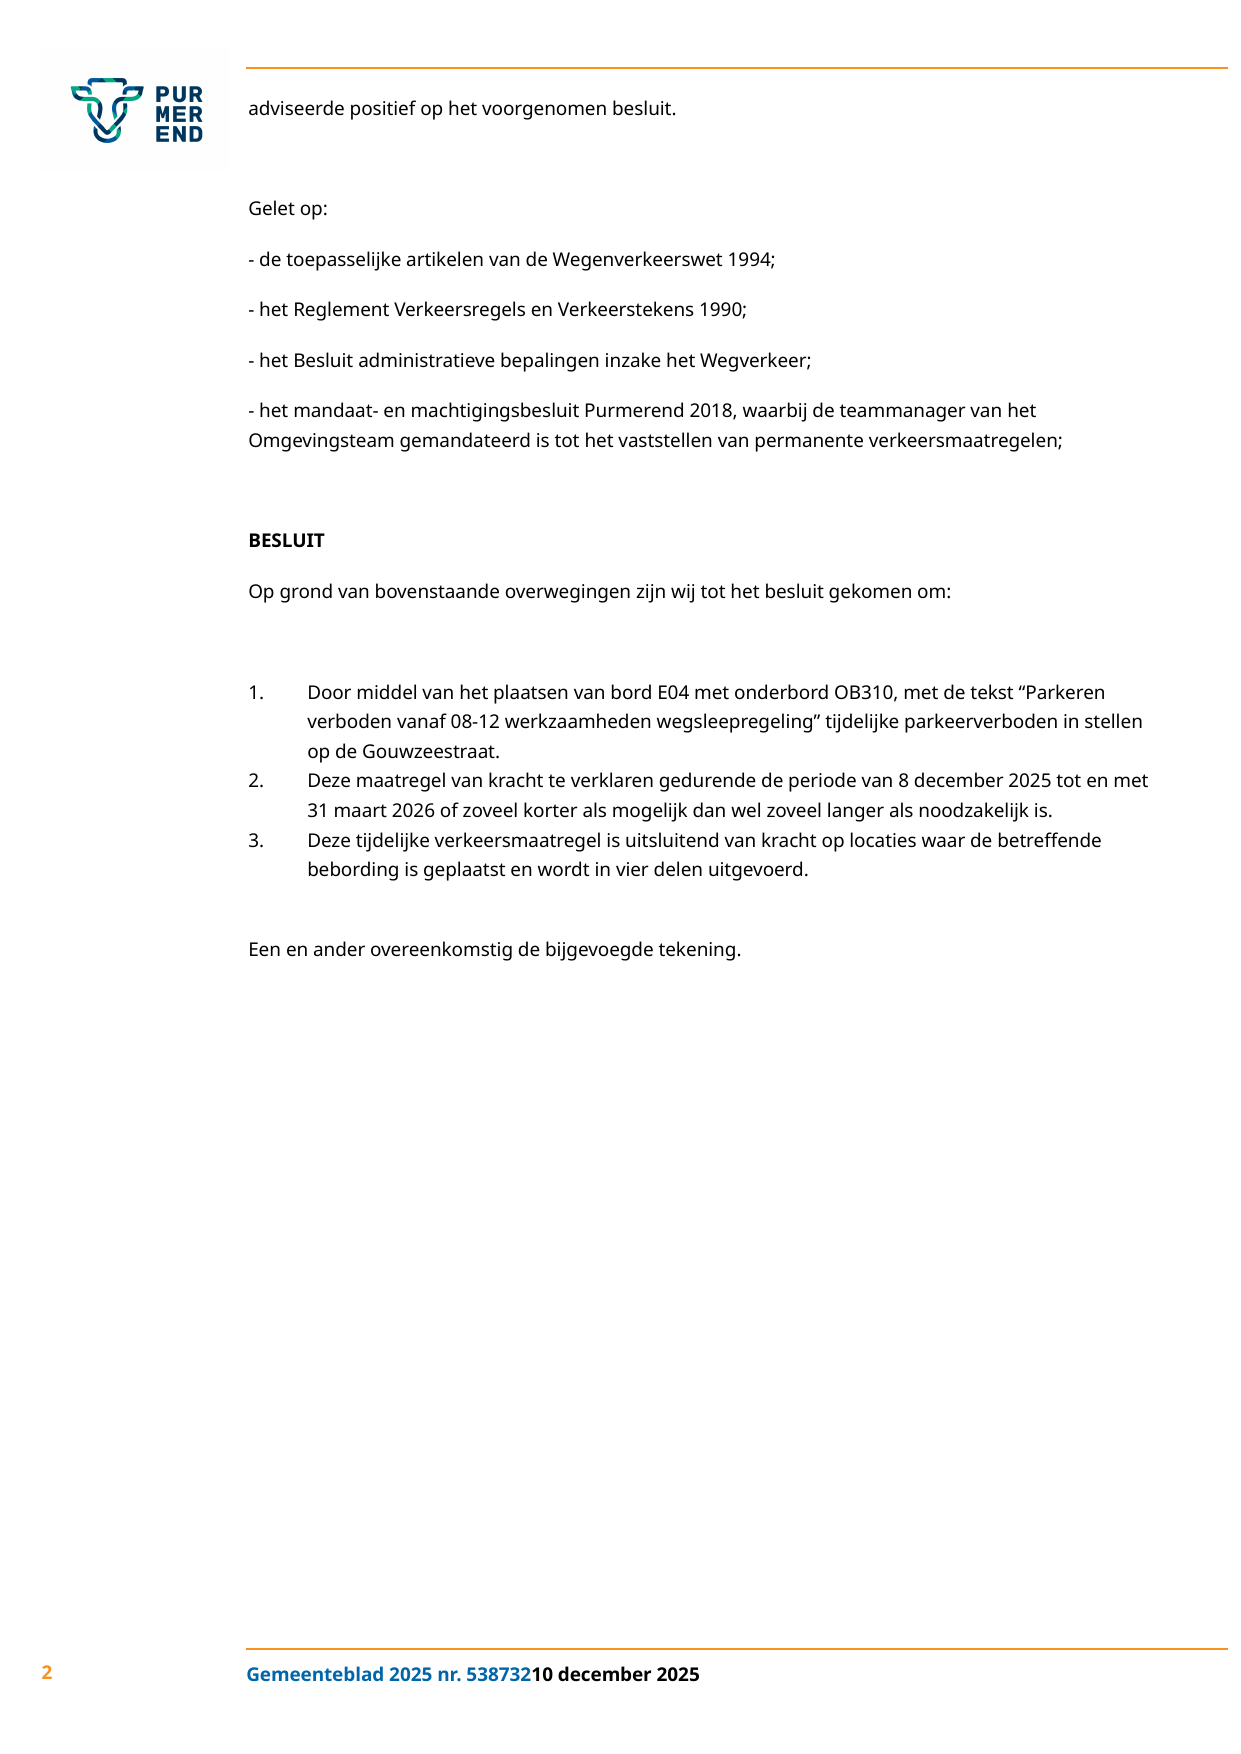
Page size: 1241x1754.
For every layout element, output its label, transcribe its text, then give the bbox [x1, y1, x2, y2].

text Gelet op: [248, 196, 1152, 221]
text adviseerde positief op het voorgenomen besluit. [248, 95, 1152, 121]
text - het Reglement Verkeersregels en Verkeerstekens 1990; [248, 296, 1152, 322]
picture [41, 47, 231, 172]
text BESLUIT [248, 528, 1152, 553]
text - het mandaat- en machtigingsbesluit Purmerend 2018, waarbij de teammanager van het Omgevingsteam gemandateerd is tot het vaststellen van permanente verkeersmaatregelen; [248, 397, 1152, 453]
text Op grond van bovenstaande overwegingen zijn wij tot het besluit gekomen om: [248, 578, 1152, 604]
text - het Besluit administratieve bepalingen inzake het Wegverkeer; [248, 347, 1152, 373]
text Een en ander overeenkomstig de bijgevoegde tekening. [248, 936, 1152, 962]
list Door middel van het plaatsen van bord E04 met onderbord OB310, met de tekst “Parkeren verboden vanaf 08-12 werkzaamheden wegsleepregeling” tijdelijke parkeerverboden in stellen op de Gouwzeestraat. [248, 679, 1152, 764]
text - de toepasselijke artikelen van de Wegenverkeerswet 1994; [248, 246, 1152, 272]
list Deze tijdelijke verkeersmaatregel is uitsluitend van kracht op locaties waar de betreffende bebording is geplaatst en wordt in vier delen uitgevoerd. [248, 827, 1152, 882]
list Deze maatregel van kracht te verklaren gedurende de periode van 8 december 2025 tot en met 31 maart 2026 of zoveel korter als mogelijk dan wel zoveel langer als noodzakelijk is. [248, 768, 1152, 823]
